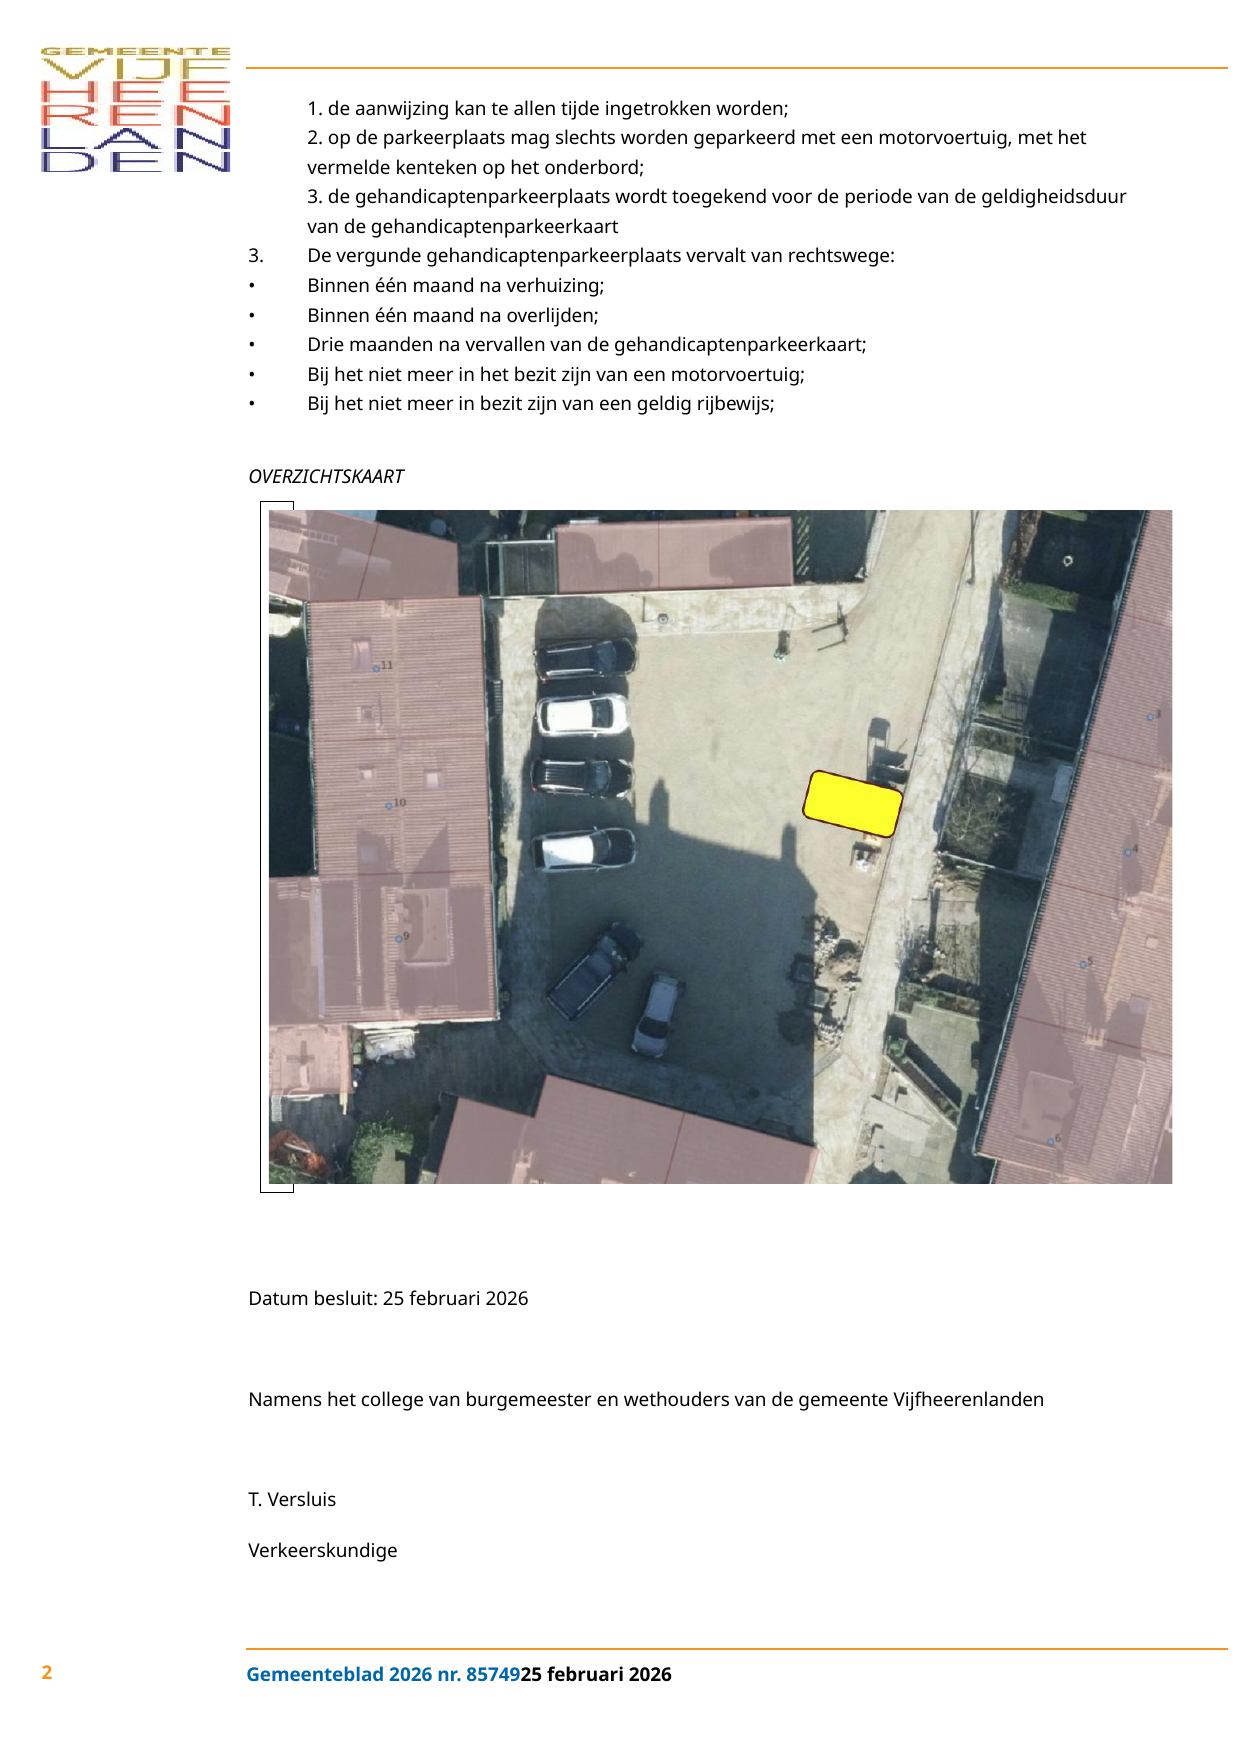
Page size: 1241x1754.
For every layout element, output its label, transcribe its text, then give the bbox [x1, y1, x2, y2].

list Bij het niet meer in bezit zijn van een geldig rijbewijs; [248, 391, 1152, 416]
list Binnen één maand na verhuizing; [248, 272, 1152, 298]
list De vergunde gehandicaptenparkeerplaats vervalt van rechtswege: [248, 243, 1152, 268]
list 1. de aanwijzing kan te allen tijde ingetrokken worden; [248, 95, 1152, 121]
list Binnen één maand na overlijden; [248, 302, 1152, 328]
text Namens het college van burgemeester en wethouders van de gemeente Vijfheerenlanden [248, 1386, 1152, 1411]
text Datum besluit: 25 februari 2026 [248, 1285, 1152, 1311]
text T. Versluis [248, 1487, 1152, 1512]
list Drie maanden na vervallen van de gehandicaptenparkeerkaart; [248, 331, 1152, 357]
list 3. de gehandicaptenparkeerplaats wordt toegekend voor de periode van de geldigheidsduur van de gehandicaptenparkeerkaart [248, 183, 1152, 239]
text OVERZICHTSKAART [248, 463, 1152, 489]
picture [268, 510, 1173, 1184]
list 2. op de parkeerplaats mag slechts worden geparkeerd met een motorvoertuig, met het vermelde kenteken op het onderbord; [248, 124, 1152, 180]
picture [41, 47, 231, 172]
text Verkeerskundige [248, 1537, 1152, 1563]
list Bij het niet meer in het bezit zijn van een motorvoertuig; [248, 361, 1152, 387]
